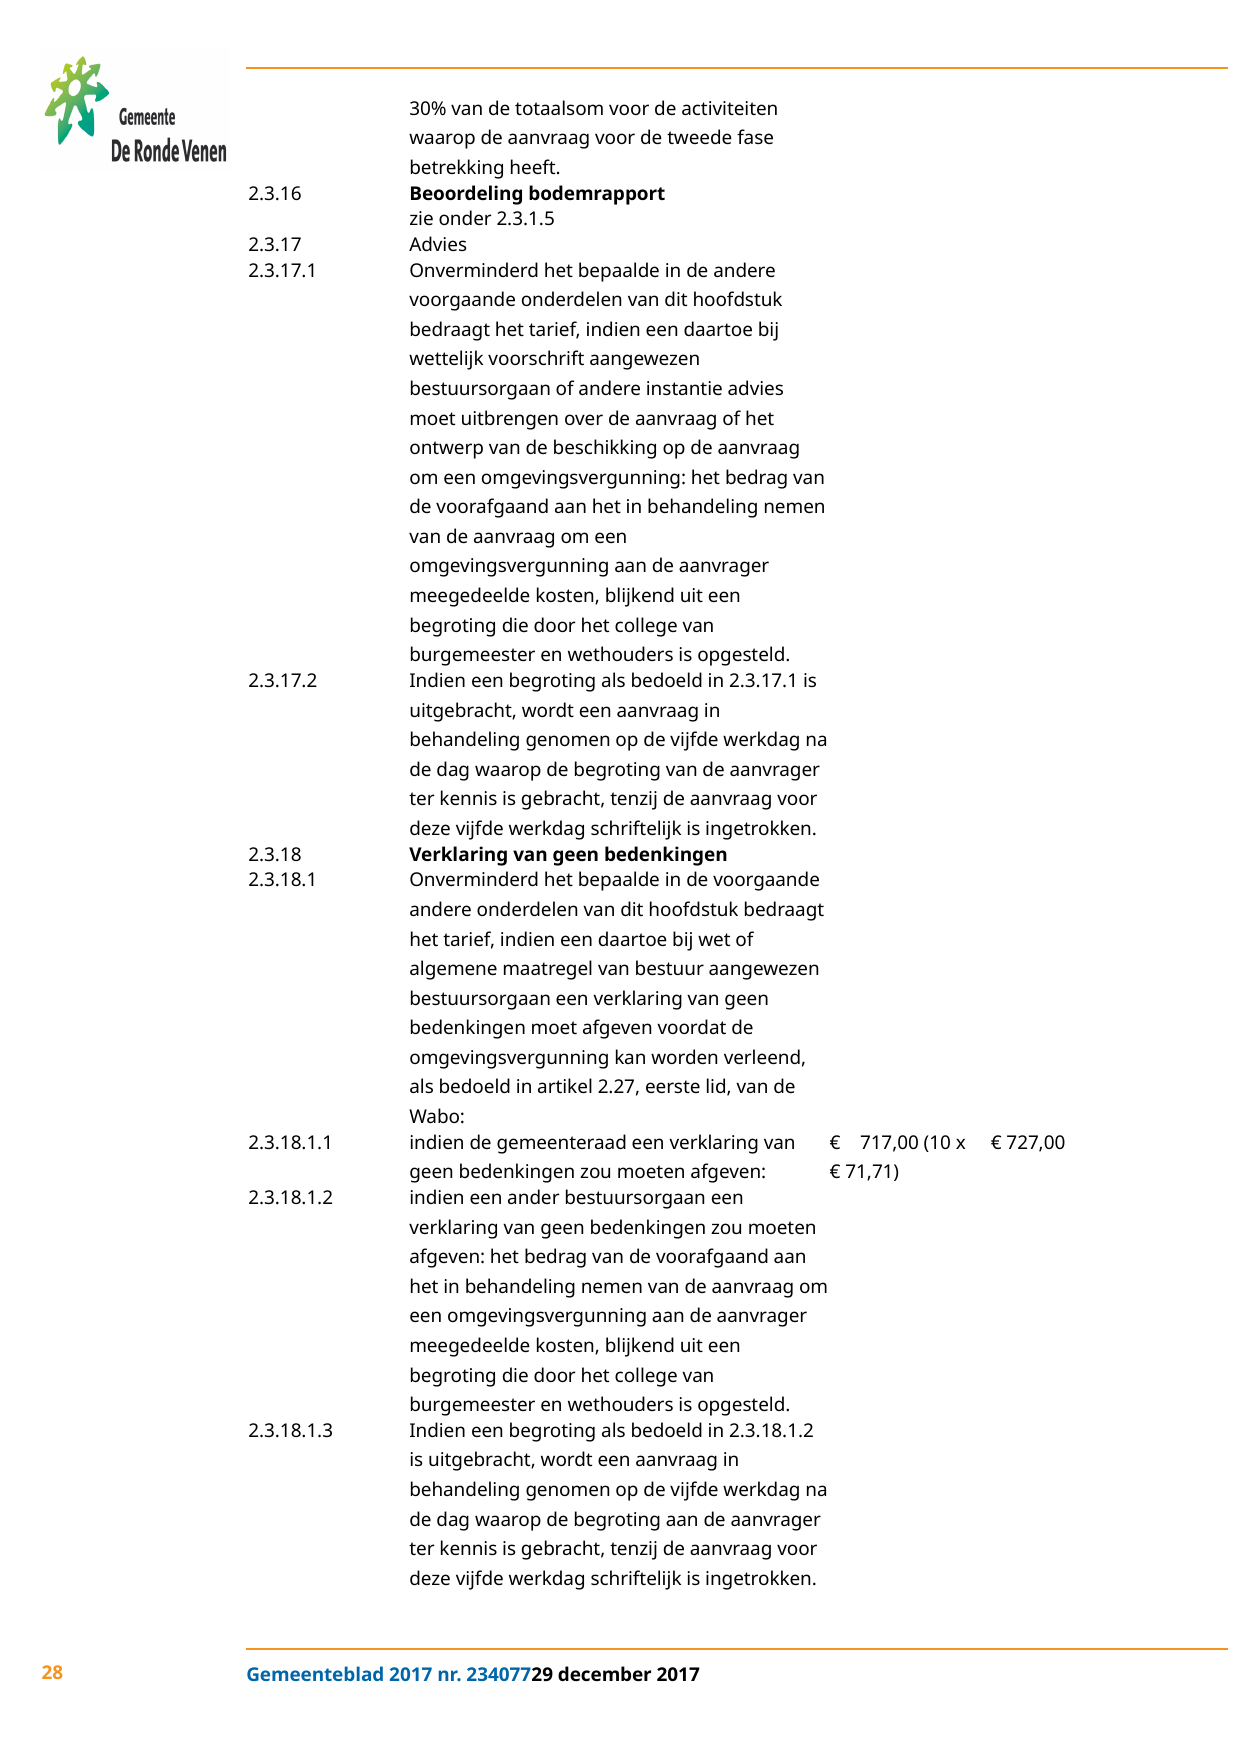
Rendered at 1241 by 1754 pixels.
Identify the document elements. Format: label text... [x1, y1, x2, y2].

table_cell indien de gemeenteraad een verklaring van geen bedenkingen zou moeten afgeven: [409, 1129, 829, 1184]
table_cell Advies [409, 231, 829, 257]
table_cell 2.3.16 [248, 180, 409, 205]
table_cell [991, 667, 1152, 841]
table_cell [248, 205, 409, 231]
table_cell [829, 667, 991, 841]
table_cell [991, 867, 1152, 1129]
table_cell 2.3.18.1.2 [248, 1184, 409, 1417]
table_cell [829, 180, 991, 205]
table_cell [829, 1417, 991, 1591]
table_cell [991, 1417, 1152, 1591]
table_cell [991, 180, 1152, 205]
table_cell [991, 231, 1152, 257]
table_cell [991, 1184, 1152, 1417]
table_cell [248, 95, 409, 180]
table_cell Beoordeling bodemrapport [409, 180, 829, 205]
table_cell [829, 841, 991, 867]
table_cell [991, 205, 1152, 231]
table_cell Onverminderd het bepaalde in de andere voorgaande onderdelen van dit hoofdstuk bedraagt het tarief, indien een daartoe bij wettelijk voorschrift aangewezen bestuursorgaan of andere instantie advies moet uitbrengen over de aanvraag of het ontwerp van de beschikking op de aanvraag om een omgevingsvergunning: het bedrag van de voorafgaand aan het in behandeling nemen van de aanvraag om een omgevingsvergunning aan de aanvrager meegedeelde kosten, blijkend uit een begroting die door het college van burgemeester en wethouders is opgesteld. [409, 257, 829, 667]
picture [41, 47, 231, 172]
table_cell zie onder 2.3.1.5 [409, 205, 829, 231]
table_cell Indien een begroting als bedoeld in 2.3.18.1.2 is uitgebracht, wordt een aanvraag in behandeling genomen op de vijfde werkdag na de dag waarop de begroting aan de aanvrager ter kennis is gebracht, tenzij de aanvraag voor deze vijfde werkdag schriftelijk is ingetrokken. [409, 1417, 829, 1591]
table_cell [829, 205, 991, 231]
table_cell 2.3.18.1.1 [248, 1129, 409, 1184]
table_cell [991, 841, 1152, 867]
table_cell indien een ander bestuursorgaan een verklaring van geen bedenkingen zou moeten afgeven: het bedrag van de voorafgaand aan het in behandeling nemen van de aanvraag om een omgevingsvergunning aan de aanvrager meegedeelde kosten, blijkend uit een begroting die door het college van burgemeester en wethouders is opgesteld. [409, 1184, 829, 1417]
table_cell € 727,00 [991, 1129, 1152, 1184]
table_cell 2.3.17 [248, 231, 409, 257]
table_cell 2.3.17.1 [248, 257, 409, 667]
table_cell [829, 1184, 991, 1417]
table_cell 30% van de totaalsom voor de activiteiten waarop de aanvraag voor de tweede fase betrekking heeft. [409, 95, 829, 180]
table_cell [991, 95, 1152, 180]
table_cell [829, 867, 991, 1129]
table_cell [829, 257, 991, 667]
table_cell Indien een begroting als bedoeld in 2.3.17.1 is uitgebracht, wordt een aanvraag in behandeling genomen op de vijfde werkdag na de dag waarop de begroting van de aanvrager ter kennis is gebracht, tenzij de aanvraag voor deze vijfde werkdag schriftelijk is ingetrokken. [409, 667, 829, 841]
table_cell Verklaring van geen bedenkingen [409, 841, 829, 867]
table_cell 2.3.18.1 [248, 867, 409, 1129]
table_cell [991, 257, 1152, 667]
table_cell € 717,00 (10 x € 71,71) [829, 1129, 991, 1184]
table_cell Onverminderd het bepaalde in de voorgaande andere onderdelen van dit hoofdstuk bedraagt het tarief, indien een daartoe bij wet of algemene maatregel van bestuur aangewezen bestuursorgaan een verklaring van geen bedenkingen moet afgeven voordat de omgevingsvergunning kan worden verleend, als bedoeld in artikel 2.27, eerste lid, van de Wabo: [409, 867, 829, 1129]
table_cell [829, 231, 991, 257]
table_cell [829, 95, 991, 180]
table_cell 2.3.18.1.3 [248, 1417, 409, 1591]
table_cell 2.3.17.2 [248, 667, 409, 841]
table_cell 2.3.18 [248, 841, 409, 867]
